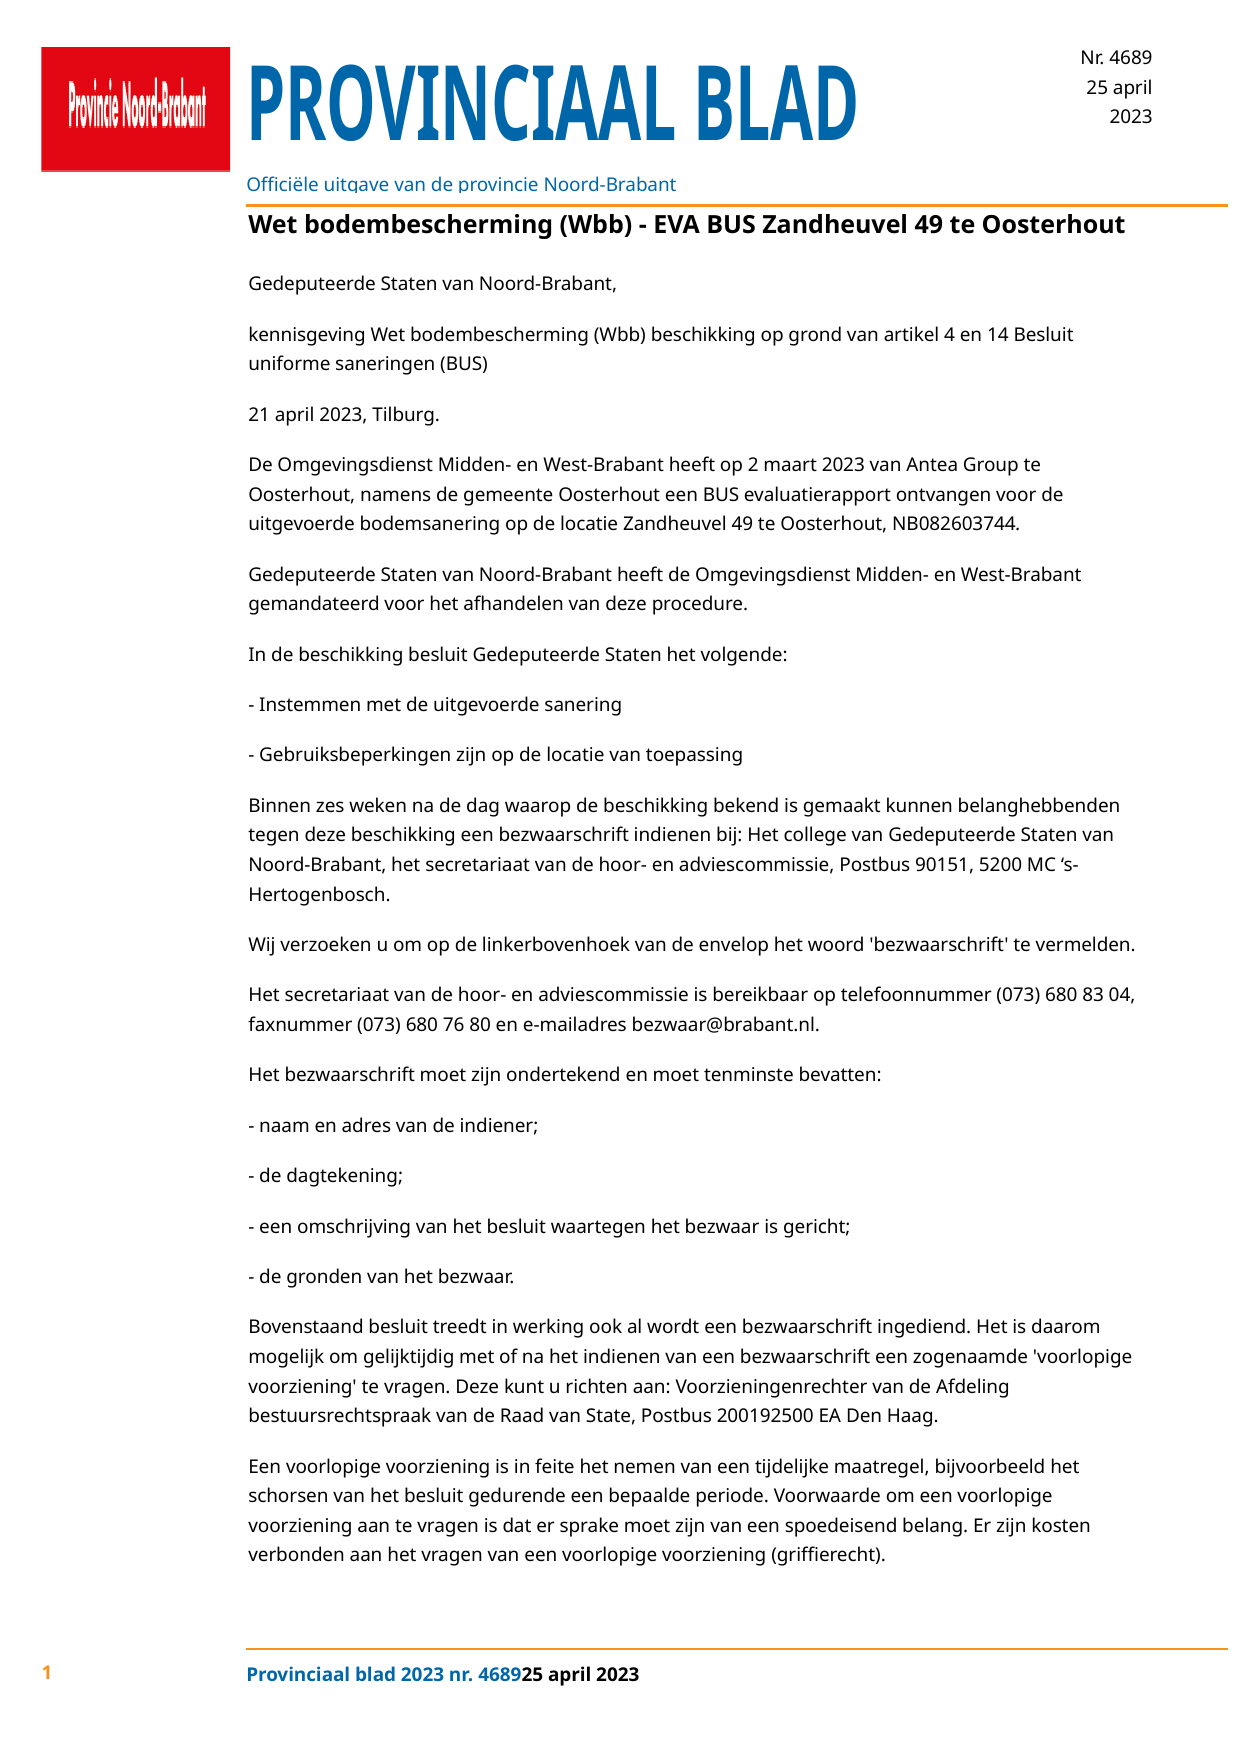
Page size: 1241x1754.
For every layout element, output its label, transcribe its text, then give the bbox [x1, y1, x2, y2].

text 21 april 2023, Tilburg. [248, 401, 1152, 426]
text Gedeputeerde Staten van Noord-Brabant, [248, 270, 1152, 296]
text - naam en adres van de indiener; [248, 1112, 1152, 1138]
text - de dagtekening; [248, 1162, 1152, 1188]
text Het secretariaat van de hoor- en adviescommissie is bereikbaar op telefoonnummer (073) 680 83 04, faxnummer (073) 680 76 80 en e-mailadres bezwaar@brabant.nl. [248, 982, 1152, 1037]
text Binnen zes weken na de dag waarop de beschikking bekend is gemaakt kunnen belanghebbenden tegen deze beschikking een bezwaarschrift indienen bij: Het college van Gedeputeerde Staten van Noord-Brabant, het secretariaat van de hoor- en adviescommissie, Postbus 90151, 5200 MC ‘s-Hertogenbosch. [248, 792, 1152, 906]
text - de gronden van het bezwaar. [248, 1263, 1152, 1289]
text - Instemmen met de uitgevoerde sanering [248, 691, 1152, 717]
text Het bezwaarschrift moet zijn ondertekend en moet tenminste bevatten: [248, 1062, 1152, 1087]
text Gedeputeerde Staten van Noord-Brabant heeft de Omgevingsdienst Midden- en West-Brabant gemandateerd voor het afhandelen van deze procedure. [248, 561, 1152, 616]
text In de beschikking besluit Gedeputeerde Staten het volgende: [248, 641, 1152, 666]
picture [41, 47, 231, 172]
text Bovenstaand besluit treedt in werking ook al wordt een bezwaarschrift ingediend. Het is daarom mogelijk om gelijktijdig met of na het indienen van een bezwaarschrift een zogenaamde 'voorlopige voorziening' te vragen. Deze kunt u richten aan: Voorzieningenrechter van de Afdeling bestuursrechtspraak van de Raad van State, Postbus 200192500 EA Den Haag. [248, 1314, 1152, 1428]
text - een omschrijving van het besluit waartegen het bezwaar is gericht; [248, 1213, 1152, 1238]
text - Gebruiksbeperkingen zijn op de locatie van toepassing [248, 742, 1152, 767]
text kennisgeving Wet bodembescherming (Wbb) beschikking op grond van artikel 4 en 14 Besluit uniforme saneringen (BUS) [248, 321, 1152, 376]
text Een voorlopige voorziening is in feite het nemen van een tijdelijke maatregel, bijvoorbeeld het schorsen van het besluit gedurende een bepaalde periode. Voorwaarde om een voorlopige voorziening aan te vragen is dat er sprake moet zijn van een spoedeisend belang. Er zijn kosten verbonden aan het vragen van een voorlopige voorziening (griffierecht). [248, 1453, 1152, 1567]
text Wet bodembescherming (Wbb) - EVA BUS Zandheuvel 49 te Oosterhout [248, 207, 1152, 241]
text De Omgevingsdienst Midden- en West-Brabant heeft op 2 maart 2023 van Antea Group te Oosterhout, namens de gemeente Oosterhout een BUS evaluatierapport ontvangen voor de uitgevoerde bodemsanering op de locatie Zandheuvel 49 te Oosterhout, NB082603744. [248, 451, 1152, 536]
text Wij verzoeken u om op de linkerbovenhoek van de envelop het woord 'bezwaarschrift' te vermelden. [248, 931, 1152, 957]
